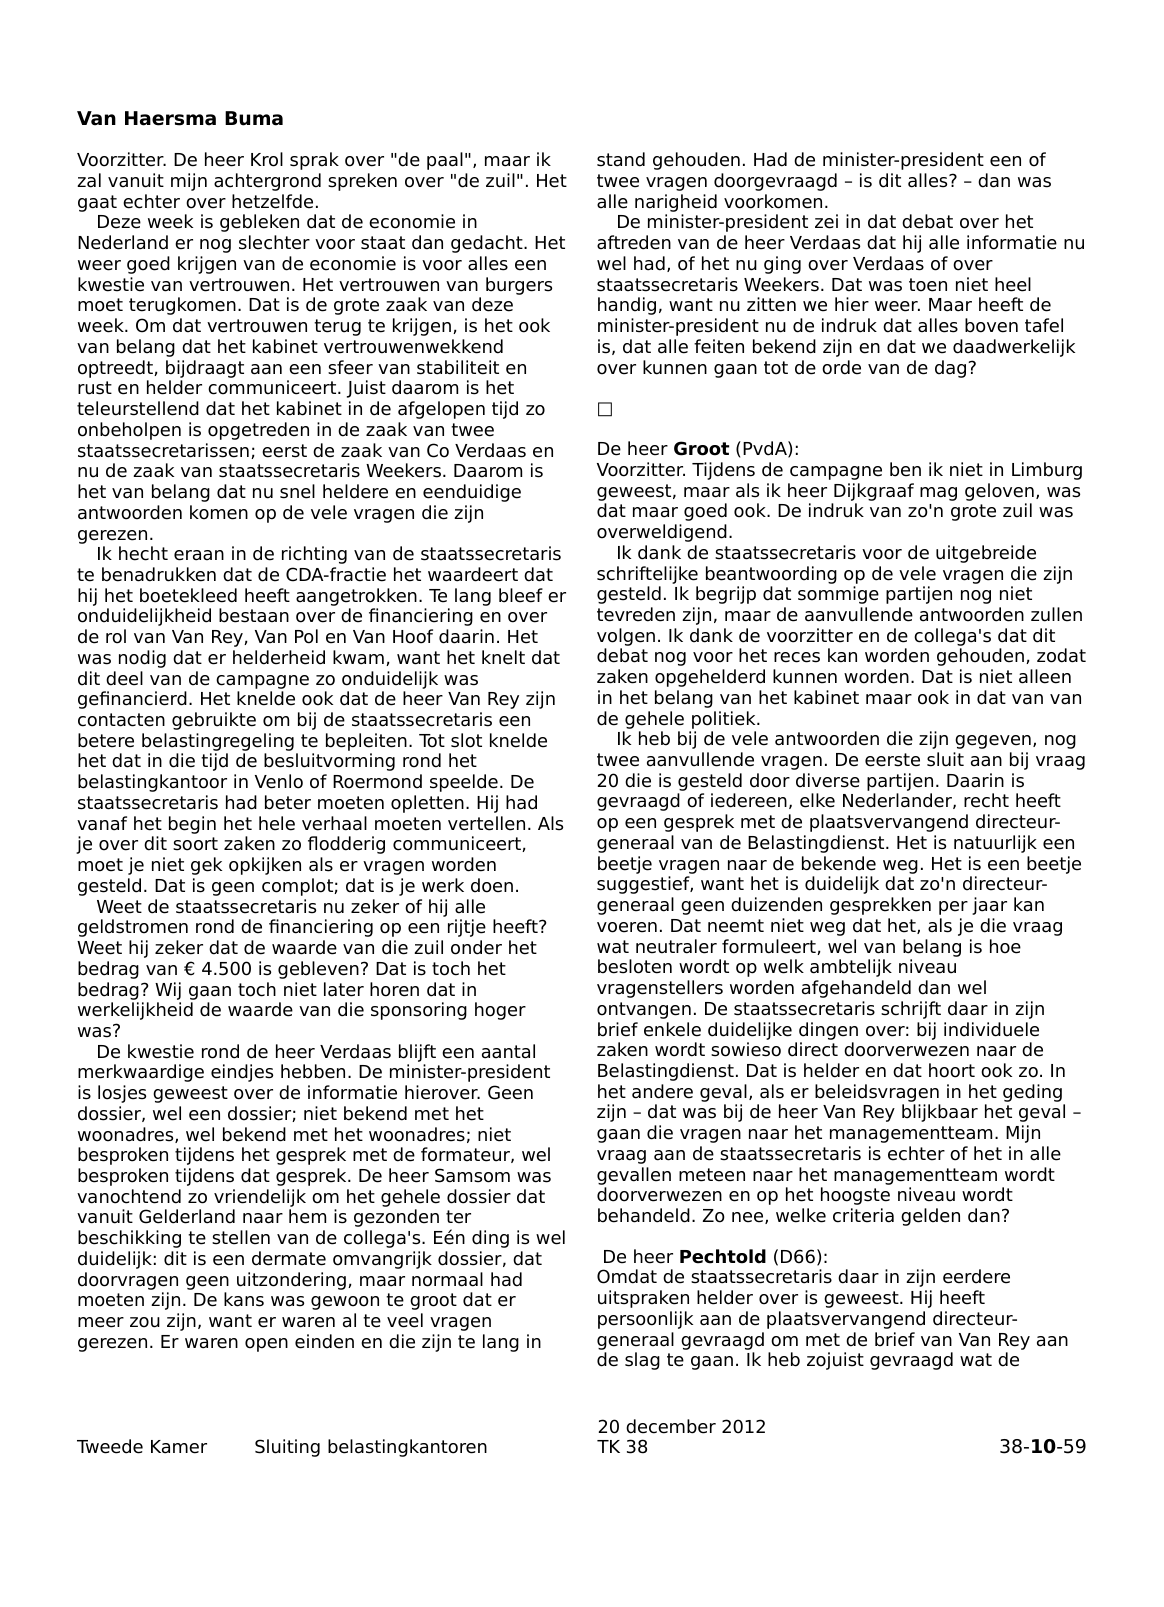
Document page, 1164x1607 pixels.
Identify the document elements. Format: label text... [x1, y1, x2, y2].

text Voorzitter. Tijdens de campagne ben ik niet in Limburg geweest, maar als ik heer Dijkgraaf mag geloven, was dat maar goed ook. De indruk van zo'n grote zuil was overweldigend. [596, 460, 1087, 543]
text Voorzitter. De heer Krol sprak over "de paal", maar ik zal vanuit mijn achtergrond spreken over "de zuil". Het gaat echter over hetzelfde. [77, 150, 567, 212]
text De heer Pechtold (D66): [596, 1247, 1087, 1267]
text stand gehouden. Had de minister-president een of twee vragen doorgevraagd – is dit alles? – dan was alle narigheid voorkomen. [596, 150, 1087, 212]
text Deze week is gebleken dat de economie in Nederland er nog slechter voor staat dan gedacht. Het weer goed krijgen van de economie is voor alles een kwestie van vertrouwen. Het vertrouwen van burgers moet terugkomen. Dat is de grote zaak van deze week. Om dat vertrouwen terug te krijgen, is het ook van belang dat het kabinet vertrouwenwekkend optreedt, bijdraagt aan een sfeer van stabiliteit en rust en helder communiceert. Juist daarom is het teleurstellend dat het kabinet in de afgelopen tijd zo onbeholpen is opgetreden in de zaak van twee staatssecretarissen; eerst de zaak van Co Verdaas en nu de zaak van staatssecretaris Weekers. Daarom is het van belang dat nu snel heldere en eenduidige antwoorden komen op de vele vragen die zijn gerezen. [77, 212, 567, 544]
text De heer Groot (PvdA): [596, 439, 1087, 460]
text Ik heb bij de vele antwoorden die zijn gegeven, nog twee aanvullende vragen. De eerste sluit aan bij vraag 20 die is gesteld door diverse partijen. Daarin is gevraagd of iedereen, elke Nederlander, recht heeft op een gesprek met de plaatsvervangend directeur-generaal van de Belastingdienst. Het is natuurlijk een beetje vragen naar de bekende weg. Het is een beetje suggestief, want het is duidelijk dat zo'n directeur-generaal geen duizenden gesprekken per jaar kan voeren. Dat neemt niet weg dat het, als je die vraag wat neutraler formuleert, wel van belang is hoe besloten wordt op welk ambtelijk niveau vragenstellers worden afgehandeld dan wel ontvangen. De staatssecretaris schrijft daar in zijn brief enkele duidelijke dingen over: bij individuele zaken wordt sowieso direct doorverwezen naar de Belastingdienst. Dat is helder en dat hoort ook zo. In het andere geval, als er beleidsvragen in het geding zijn – dat was bij de heer Van Rey blijkbaar het geval – gaan die vragen naar het managementteam. Mijn vraag aan de staatssecretaris is echter of het in alle gevallen meteen naar het managementteam wordt doorverwezen en op het hoogste niveau wordt behandeld. Zo nee, welke criteria gelden dan? [596, 729, 1087, 1227]
text Ik dank de staatssecretaris voor de uitgebreide schriftelijke beantwoording op de vele vragen die zijn gesteld. Ik begrijp dat sommige partijen nog niet tevreden zijn, maar de aanvullende antwoorden zullen volgen. Ik dank de voorzitter en de collega's dat dit debat nog voor het reces kan worden gehouden, zodat zaken opgehelderd kunnen worden. Dat is niet alleen in het belang van het kabinet maar ook in dat van van de gehele politiek. [596, 543, 1087, 729]
text □ [596, 398, 1087, 419]
text De minister-president zei in dat debat over het aftreden van de heer Verdaas dat hij alle informatie nu wel had, of het nu ging over Verdaas of over staatssecretaris Weekers. Dat was toen niet heel handig, want nu zitten we hier weer. Maar heeft de minister-president nu de indruk dat alles boven tafel is, dat alle feiten bekend zijn en dat we daadwerkelijk over kunnen gaan tot de orde van de dag? [596, 212, 1087, 378]
text De kwestie rond de heer Verdaas blijft een aantal merkwaardige eindjes hebben. De minister-president is losjes geweest over de informatie hierover. Geen dossier, wel een dossier; niet bekend met het woonadres, wel bekend met het woonadres; niet besproken tijdens het gesprek met de formateur, wel besproken tijdens dat gesprek. De heer Samsom was vanochtend zo vriendelijk om het gehele dossier dat vanuit Gelderland naar hem is gezonden ter beschikking te stellen van de collega's. Eén ding is wel duidelijk: dit is een dermate omvangrijk dossier, dat doorvragen geen uitzondering, maar normaal had moeten zijn. De kans was gewoon te groot dat er meer zou zijn, want er waren al te veel vragen gerezen. Er waren open einden en die zijn te lang in [77, 1042, 567, 1352]
text Ik hecht eraan in de richting van de staatssecretaris te benadrukken dat de CDA-fractie het waardeert dat hij het boetekleed heeft aangetrokken. Te lang bleef er onduidelijkheid bestaan over de financiering en over de rol van Van Rey, Van Pol en Van Hoof daarin. Het was nodig dat er helderheid kwam, want het knelt dat dit deel van de campagne zo onduidelijk was gefinancierd. Het knelde ook dat de heer Van Rey zijn contacten gebruikte om bij de staatssecretaris een betere belastingregeling te bepleiten. Tot slot knelde het dat in die tijd de besluitvorming rond het belastingkantoor in Venlo of Roermond speelde. De staatssecretaris had beter moeten opletten. Hij had vanaf het begin het hele verhaal moeten vertellen. Als je over dit soort zaken zo flodderig communiceert, moet je niet gek opkijken als er vragen worden gesteld. Dat is geen complot; dat is je werk doen. [77, 544, 567, 896]
text Omdat de staatssecretaris daar in zijn eerdere uitspraken helder over is geweest. Hij heeft persoonlijk aan de plaatsvervangend directeur-generaal gevraagd om met de brief van Van Rey aan de slag te gaan. Ik heb zojuist gevraagd wat de [596, 1267, 1087, 1371]
text Weet de staatssecretaris nu zeker of hij alle geldstromen rond de financiering op een rijtje heeft? Weet hij zeker dat de waarde van die zuil onder het bedrag van € 4.500 is gebleven? Dat is toch het bedrag? Wij gaan toch niet later horen dat in werkelijkheid de waarde van die sponsoring hoger was? [77, 896, 567, 1042]
